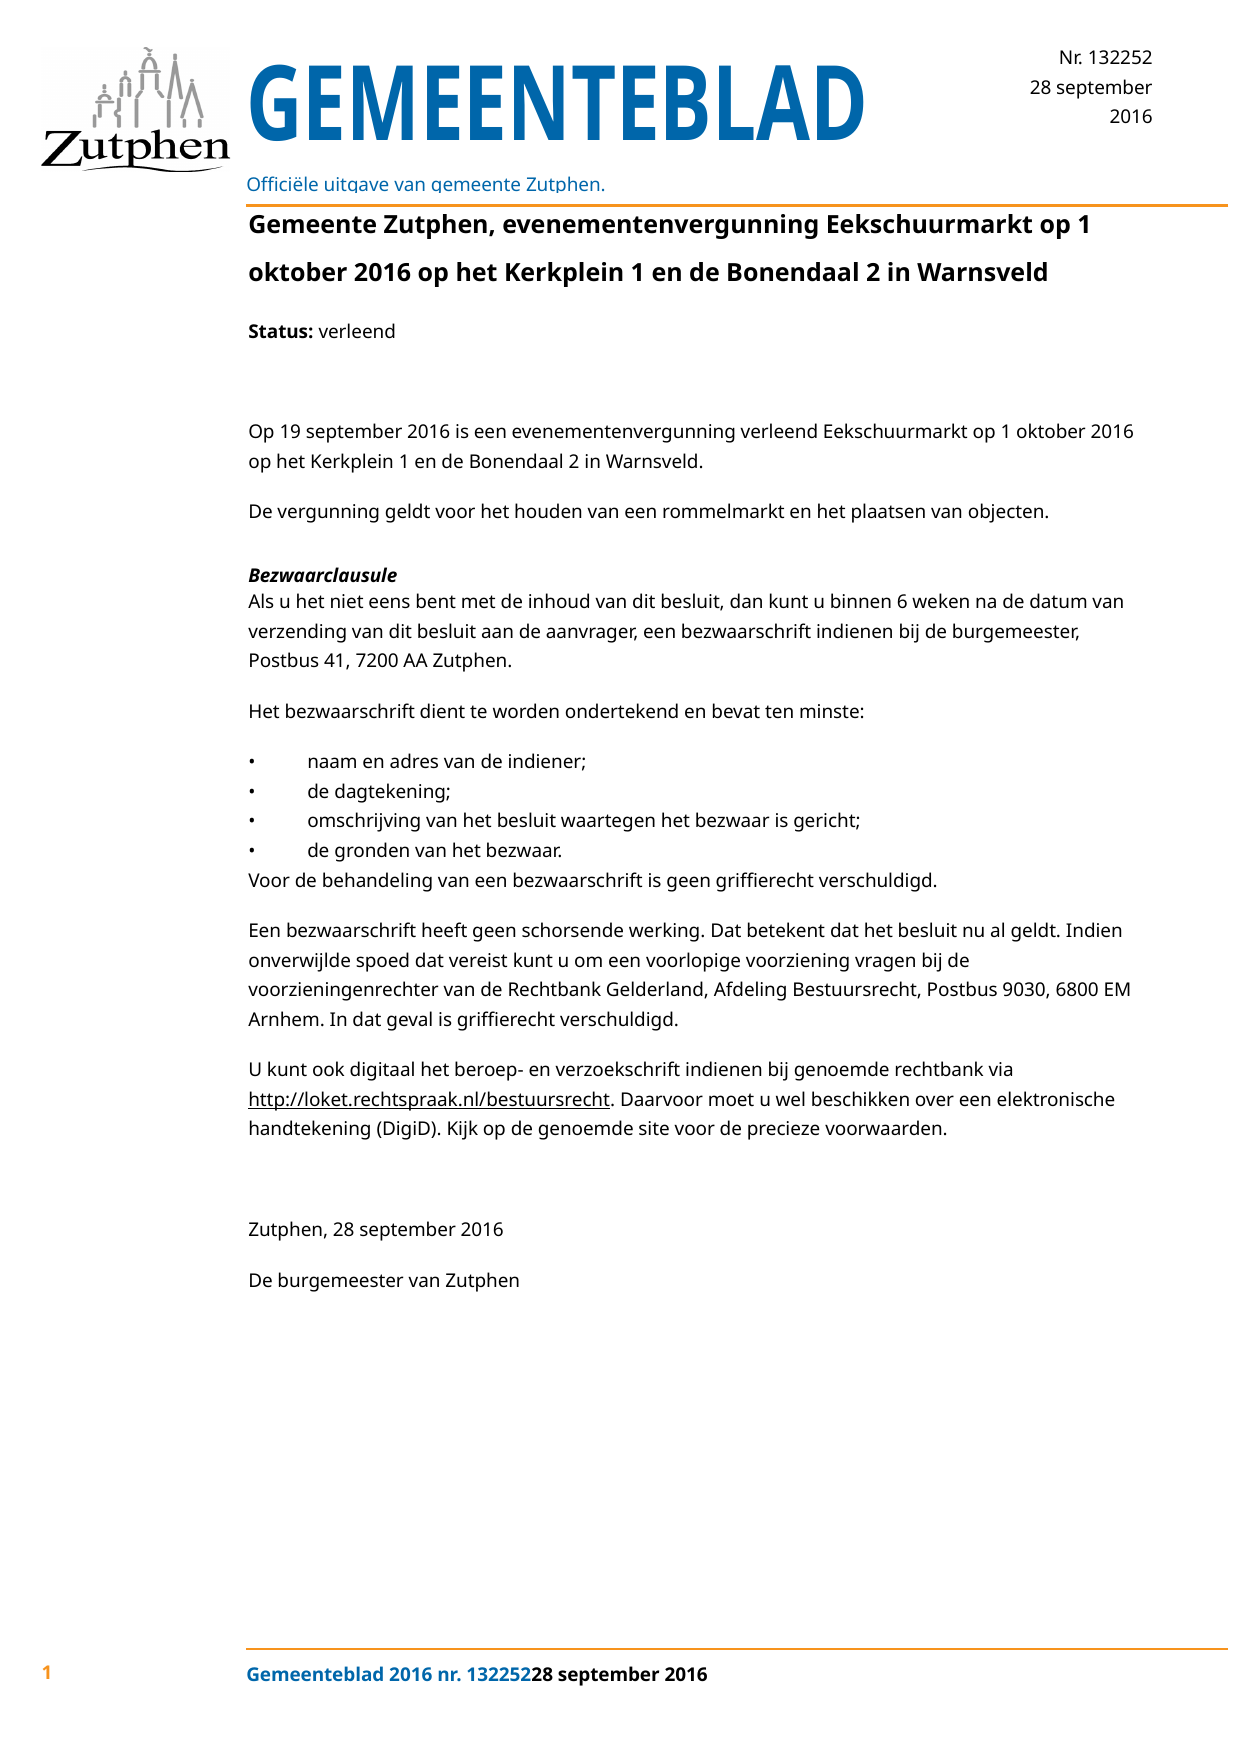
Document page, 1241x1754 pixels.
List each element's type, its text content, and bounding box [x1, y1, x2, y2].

list naam en adres van de indiener; [248, 748, 1152, 774]
text Status: verleend [248, 318, 1152, 344]
text Een bezwaarschrift heeft geen schorsende werking. Dat betekent dat het besluit nu al geldt. Indien onverwijlde spoed dat vereist kunt u om een voorlopige voorziening vragen bij de voorzieningenrechter van de Rechtbank Gelderland, Afdeling Bestuursrecht, Postbus 9030, 6800 EM Arnhem. In dat geval is griffierecht verschuldigd. [248, 917, 1152, 1032]
list de gronden van het bezwaar. [248, 837, 1152, 863]
text Als u het niet eens bent met de inhoud van dit besluit, dan kunt u binnen 6 weken na de datum van verzending van dit besluit aan de aanvrager, een bezwaarschrift indienen bij de burgemeester, Postbus 41, 7200 AA Zutphen. [248, 588, 1152, 673]
text Het bezwaarschrift dient te worden ondertekend en bevat ten minste: [248, 698, 1152, 724]
picture [41, 47, 231, 172]
text U kunt ook digitaal het beroep- en verzoekschrift indienen bij genoemde rechtbank via http://loket.rechtspraak.nl/bestuursrecht. Daarvoor moet u wel beschikken over een elektronische handtekening (DigiD). Kijk op de genoemde site voor de precieze voorwaarden. [248, 1056, 1152, 1141]
text Bezwaarclausule [248, 563, 1152, 588]
list omschrijving van het besluit waartegen het bezwaar is gericht; [248, 808, 1152, 833]
text Voor de behandeling van een bezwaarschrift is geen griffierecht verschuldigd. [248, 867, 1152, 892]
text Gemeente Zutphen, evenementenvergunning Eekschuurmarkt op 1 oktober 2016 op het Kerkplein 1 en de Bonendaal 2 in Warnsveld [248, 207, 1152, 288]
text Zutphen, 28 september 2016 [248, 1216, 1152, 1242]
text De vergunning geldt voor het houden van een rommelmarkt en het plaatsen van objecten. [248, 499, 1152, 524]
list de dagtekening; [248, 778, 1152, 804]
text Op 19 september 2016 is een evenementenvergunning verleend Eekschuurmarkt op 1 oktober 2016 op het Kerkplein 1 en de Bonendaal 2 in Warnsveld. [248, 419, 1152, 474]
text De burgemeester van Zutphen [248, 1267, 1152, 1292]
